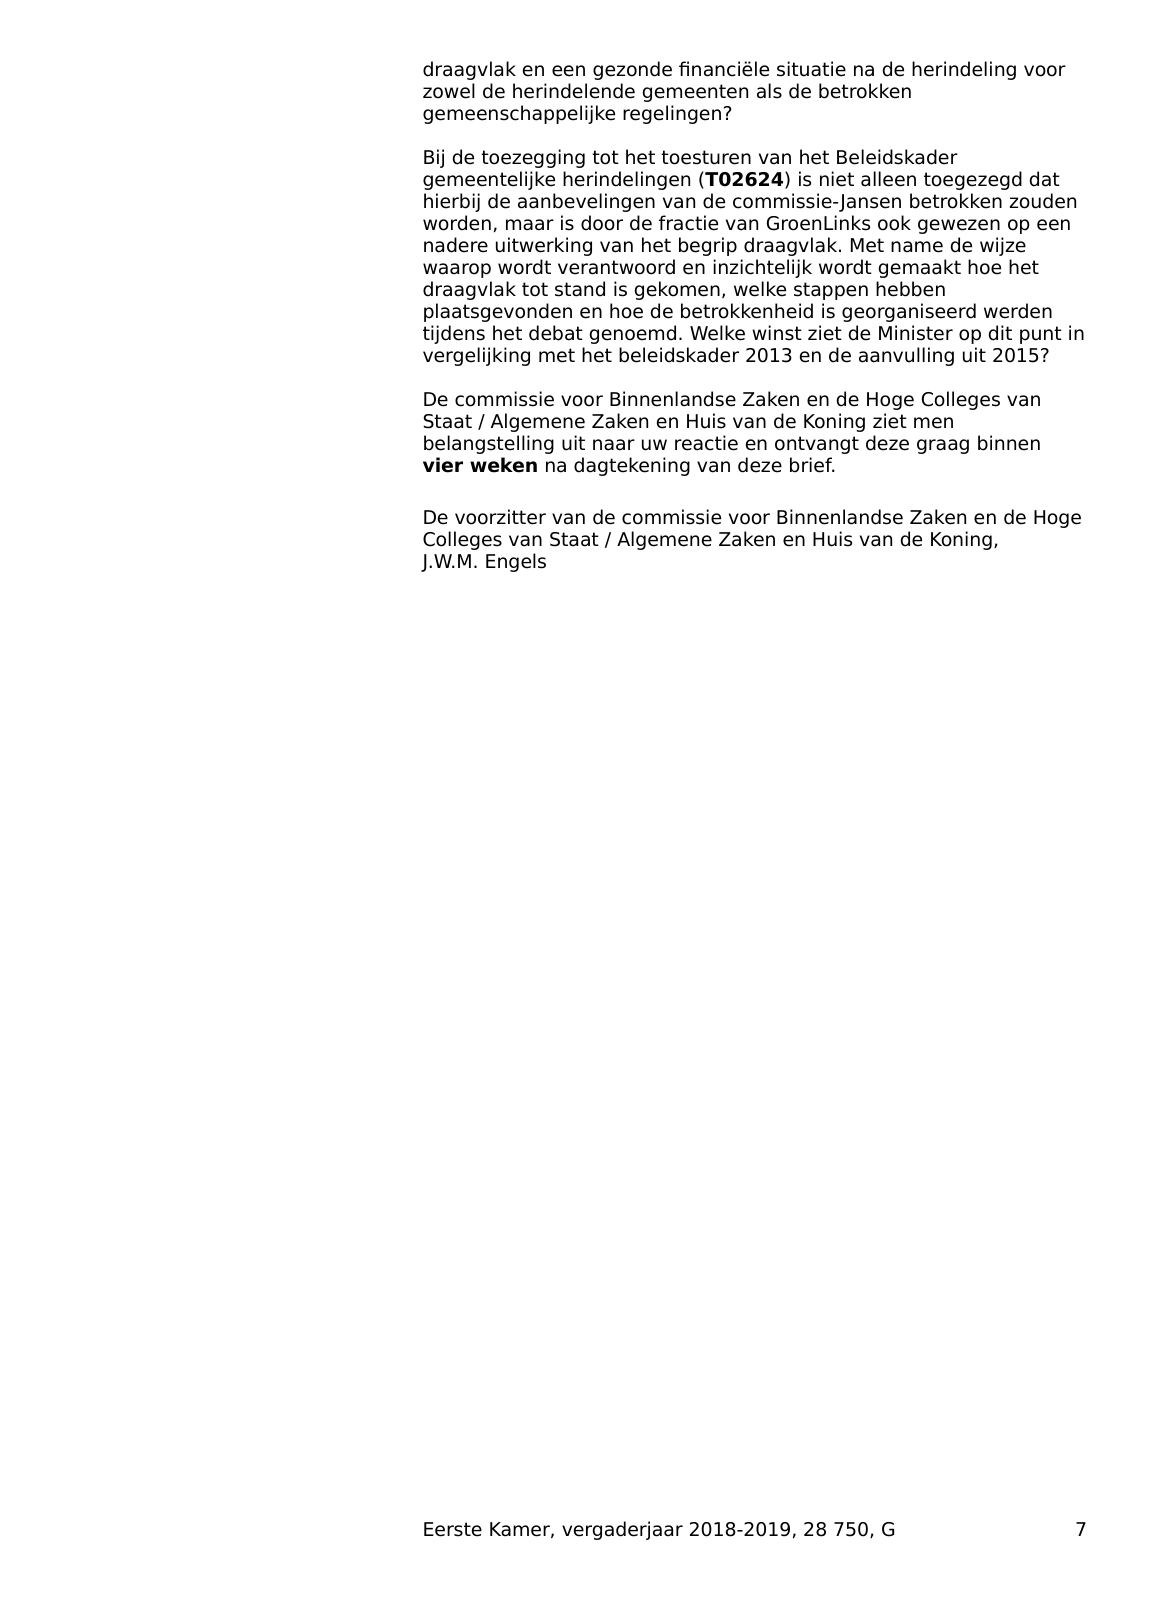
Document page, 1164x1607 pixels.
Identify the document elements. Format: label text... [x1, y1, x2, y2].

text Bij de toezegging tot het toesturen van het Beleidskader gemeentelijke herindelingen (T02624) is niet alleen toegezegd dat hierbij de aanbevelingen van de commissie-Jansen betrokken zouden worden, maar is door de fractie van GroenLinks ook gewezen op een nadere uitwerking van het begrip draagvlak. Met name de wijze waarop wordt verantwoord en inzichtelijk wordt gemaakt hoe het draagvlak tot stand is gekomen, welke stappen hebben plaatsgevonden en hoe de betrokkenheid is georganiseerd werden tijdens het debat genoemd. Welke winst ziet de Minister op dit punt in vergelijking met het beleidskader 2013 en de aanvulling uit 2015? [422, 147, 1087, 367]
text draagvlak en een gezonde financiële situatie na de herindeling voor zowel de herindelende gemeenten als de betrokken gemeenschappelijke regelingen? [422, 59, 1087, 125]
text De voorzitter van de commissie voor Binnenlandse Zaken en de Hoge Colleges van Staat / Algemene Zaken en Huis van de Koning, J.W.M. Engels [422, 507, 1087, 573]
text De commissie voor Binnenlandse Zaken en de Hoge Colleges van Staat / Algemene Zaken en Huis van de Koning ziet men belangstelling uit naar uw reactie en ontvangt deze graag binnen vier weken na dagtekening van deze brief. [422, 389, 1087, 477]
